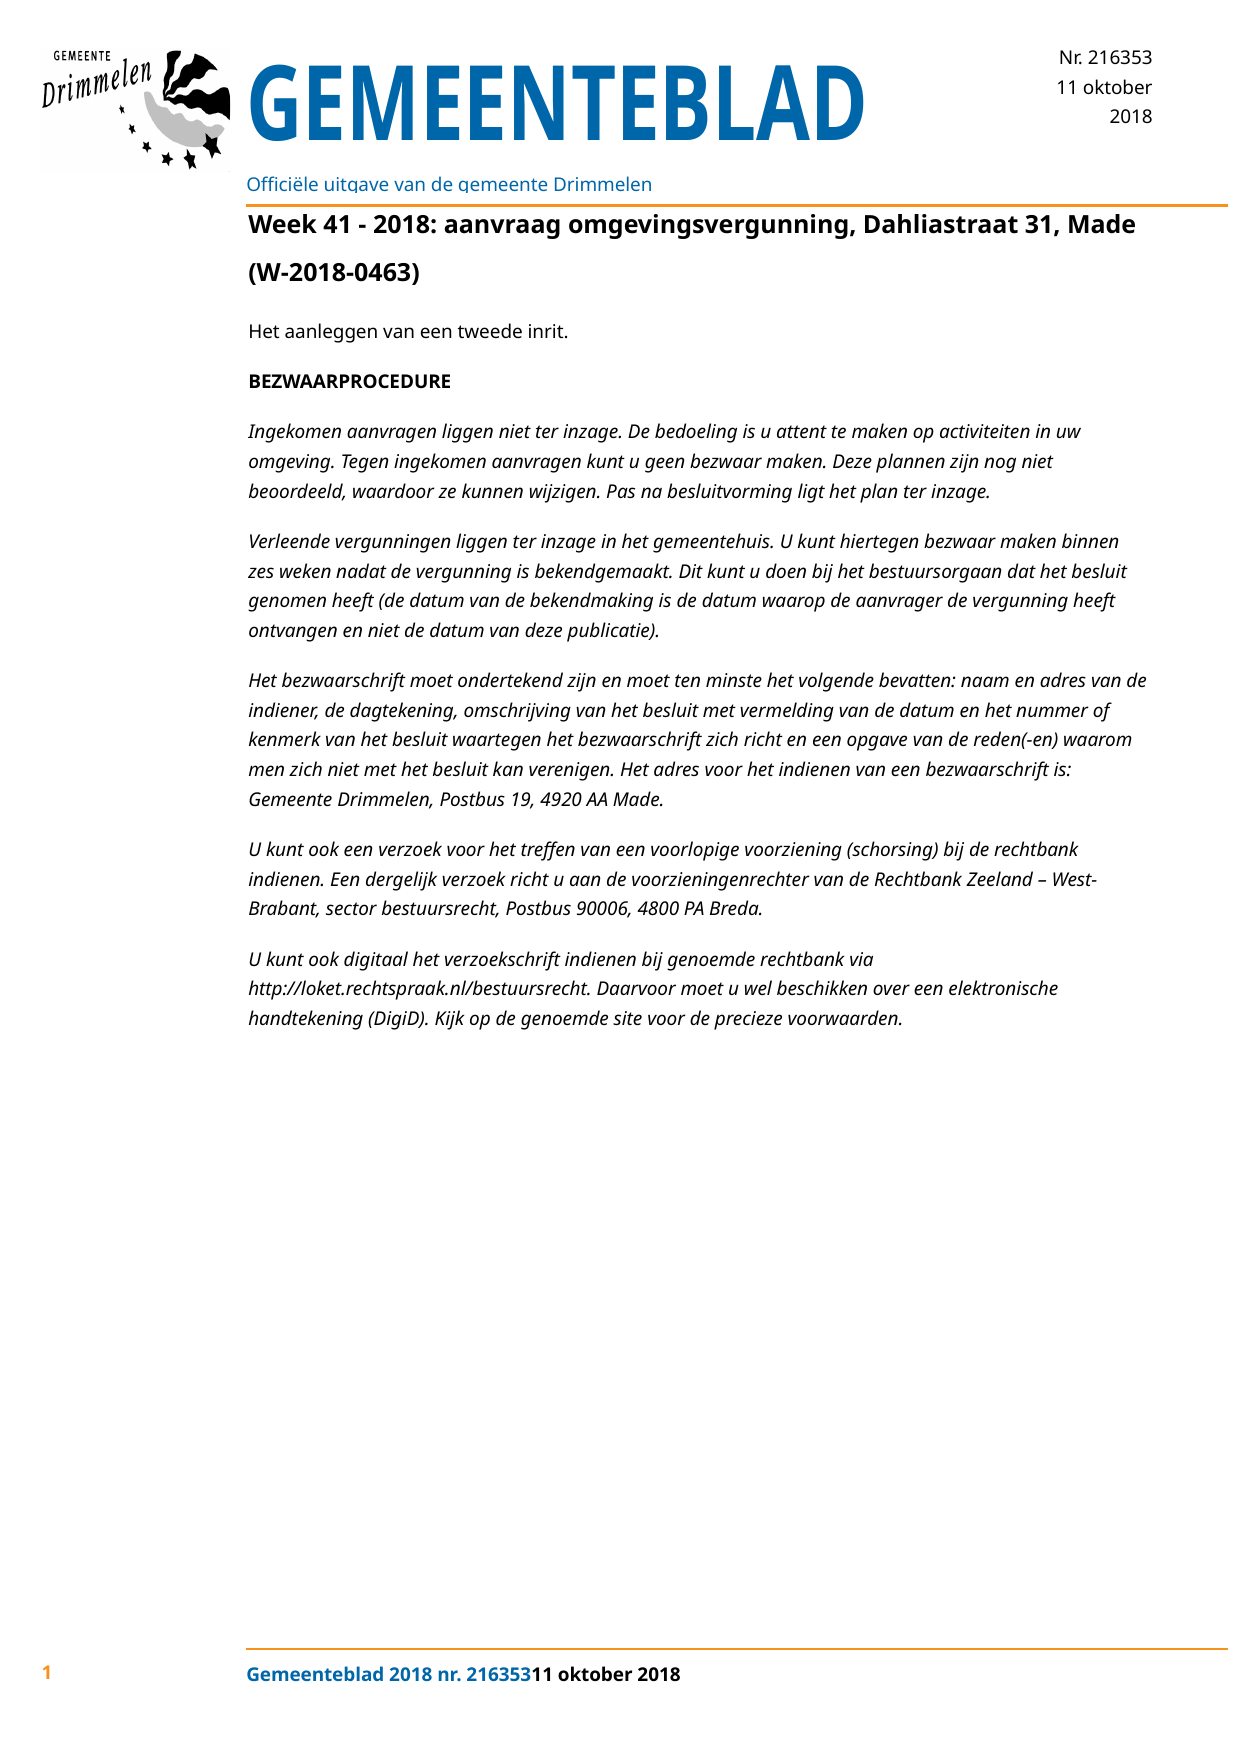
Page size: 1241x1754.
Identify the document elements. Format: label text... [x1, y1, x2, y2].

text Ingekomen aanvragen liggen niet ter inzage. De bedoeling is u attent te maken op activiteiten in uw omgeving. Tegen ingekomen aanvragen kunt u geen bezwaar maken. Deze plannen zijn nog niet beoordeeld, waardoor ze kunnen wijzigen. Pas na besluitvorming ligt het plan ter inzage. [248, 419, 1152, 504]
text BEZWAARPROCEDURE [248, 368, 1152, 394]
text U kunt ook digitaal het verzoekschrift indienen bij genoemde rechtbank via http://loket.rechtspraak.nl/bestuursrecht. Daarvoor moet u wel beschikken over een elektronische handtekening (DigiD). Kijk op de genoemde site voor de precieze voorwaarden. [248, 946, 1152, 1031]
text Het aanleggen van een tweede inrit. [248, 318, 1152, 344]
picture [41, 47, 231, 172]
text Verleende vergunningen liggen ter inzage in het gemeentehuis. U kunt hiertegen bezwaar maken binnen zes weken nadat de vergunning is bekendgemaakt. Dit kunt u doen bij het bestuursorgaan dat het besluit genomen heeft (de datum van de bekendmaking is de datum waarop de aanvrager de vergunning heeft ontvangen en niet de datum van deze publicatie). [248, 528, 1152, 643]
text Het bezwaarschrift moet ondertekend zijn en moet ten minste het volgende bevatten: naam en adres van de indiener, de dagtekening, omschrijving van het besluit met vermelding van de datum en het nummer of kenmerk van het besluit waartegen het bezwaarschrift zich richt en een opgave van de reden(-en) waarom men zich niet met het besluit kan verenigen. Het adres voor het indienen van een bezwaarschrift is: Gemeente Drimmelen, Postbus 19, 4920 AA Made. [248, 667, 1152, 812]
text Week 41 - 2018: aanvraag omgevingsvergunning, Dahliastraat 31, Made (W-2018-0463) [248, 207, 1152, 288]
text U kunt ook een verzoek voor het treffen van een voorlopige voorziening (schorsing) bij de rechtbank indienen. Een dergelijk verzoek richt u aan de voorzieningenrechter van de Rechtbank Zeeland – West-Brabant, sector bestuursrecht, Postbus 90006, 4800 PA Breda. [248, 836, 1152, 921]
